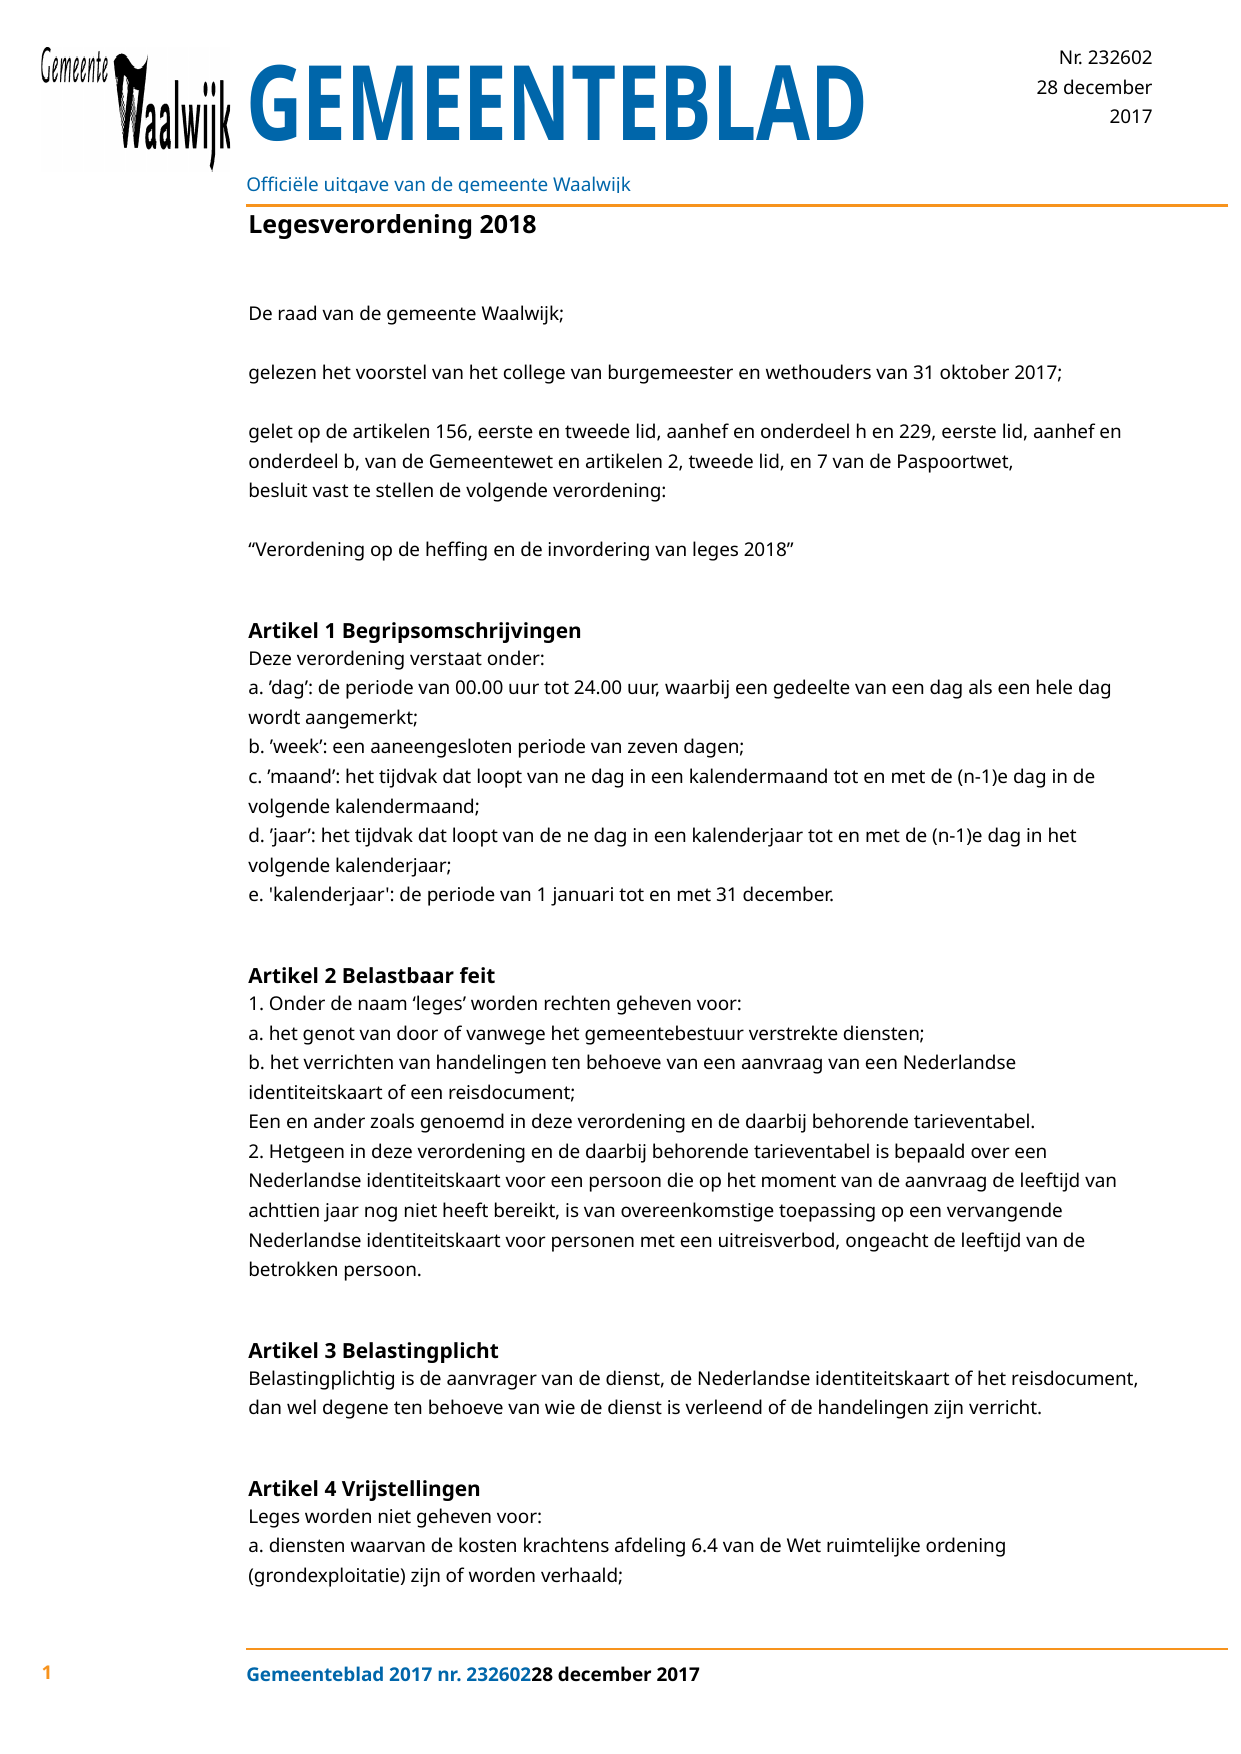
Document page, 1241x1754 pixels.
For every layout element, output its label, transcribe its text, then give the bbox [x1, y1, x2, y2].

text Artikel 3 Belastingplicht [248, 1336, 1152, 1365]
text besluit vast te stellen de volgende verordening: [248, 477, 1152, 503]
text Deze verordening verstaat onder: [248, 645, 1152, 671]
text c. ’maand’: het tijdvak dat loopt van ne dag in een kalendermaand tot en met de (n-1)e dag in de volgende kalendermaand; [248, 763, 1152, 819]
text Een en ander zoals genoemd in deze verordening en de daarbij behorende tarieventabel. [248, 1108, 1152, 1134]
text identiteitskaart of een reisdocument; [248, 1079, 1152, 1104]
text Artikel 4 Vrijstellingen [248, 1474, 1152, 1503]
text a. het genot van door of vanwege het gemeentebestuur verstrekte diensten; [248, 1020, 1152, 1045]
text b. ’week’: een aaneengesloten periode van zeven dagen; [248, 734, 1152, 759]
text Artikel 2 Belastbaar feit [248, 962, 1152, 990]
text b. het verrichten van handelingen ten behoeve van een aanvraag van een Nederlandse [248, 1049, 1152, 1075]
text a. diensten waarvan de kosten krachtens afdeling 6.4 van de Wet ruimtelijke ordening (grondexploitatie) zijn of worden verhaald; [248, 1532, 1152, 1588]
text e. 'kalenderjaar': de periode van 1 januari tot en met 31 december. [248, 882, 1152, 907]
text 1. Onder de naam ‘leges’ worden rechten geheven voor: [248, 990, 1152, 1016]
text 2. Hetgeen in deze verordening en de daarbij behorende tarieventabel is bepaald over een Nederlandse identiteitskaart voor een persoon die op het moment van de aanvraag de leeftijd van achttien jaar nog niet heeft bereikt, is van overeenkomstige toepassing op een vervangende Nederlandse identiteitskaart voor personen met een uitreisverbod, ongeacht de leeftijd van de betrokken persoon. [248, 1138, 1152, 1282]
text gelezen het voorstel van het college van burgemeester en wethouders van 31 oktober 2017; [248, 359, 1152, 385]
text De raad van de gemeente Waalwijk; [248, 300, 1152, 326]
text Legesverordening 2018 [248, 207, 1152, 241]
text d. ’jaar’: het tijdvak dat loopt van de ne dag in een kalenderjaar tot en met de (n-1)e dag in het volgende kalenderjaar; [248, 822, 1152, 878]
text gelet op de artikelen 156, eerste en tweede lid, aanhef en onderdeel h en 229, eerste lid, aanhef en onderdeel b, van de Gemeentewet en artikelen 2, tweede lid, en 7 van de Paspoortwet, [248, 418, 1152, 473]
text Leges worden niet geheven voor: [248, 1503, 1152, 1528]
text Belastingplichtig is de aanvrager van de dienst, de Nederlandse identiteitskaart of het reisdocument, dan wel degene ten behoeve van wie de dienst is verleend of de handelingen zijn verricht. [248, 1365, 1152, 1420]
text Artikel 1 Begripsomschrijvingen [248, 617, 1152, 645]
picture [41, 47, 231, 172]
text a. ’dag’: de periode van 00.00 uur tot 24.00 uur, waarbij een gedeelte van een dag als een hele dag wordt aangemerkt; [248, 674, 1152, 730]
text “Verordening op de heffing en de invordering van leges 2018” [248, 537, 1152, 562]
